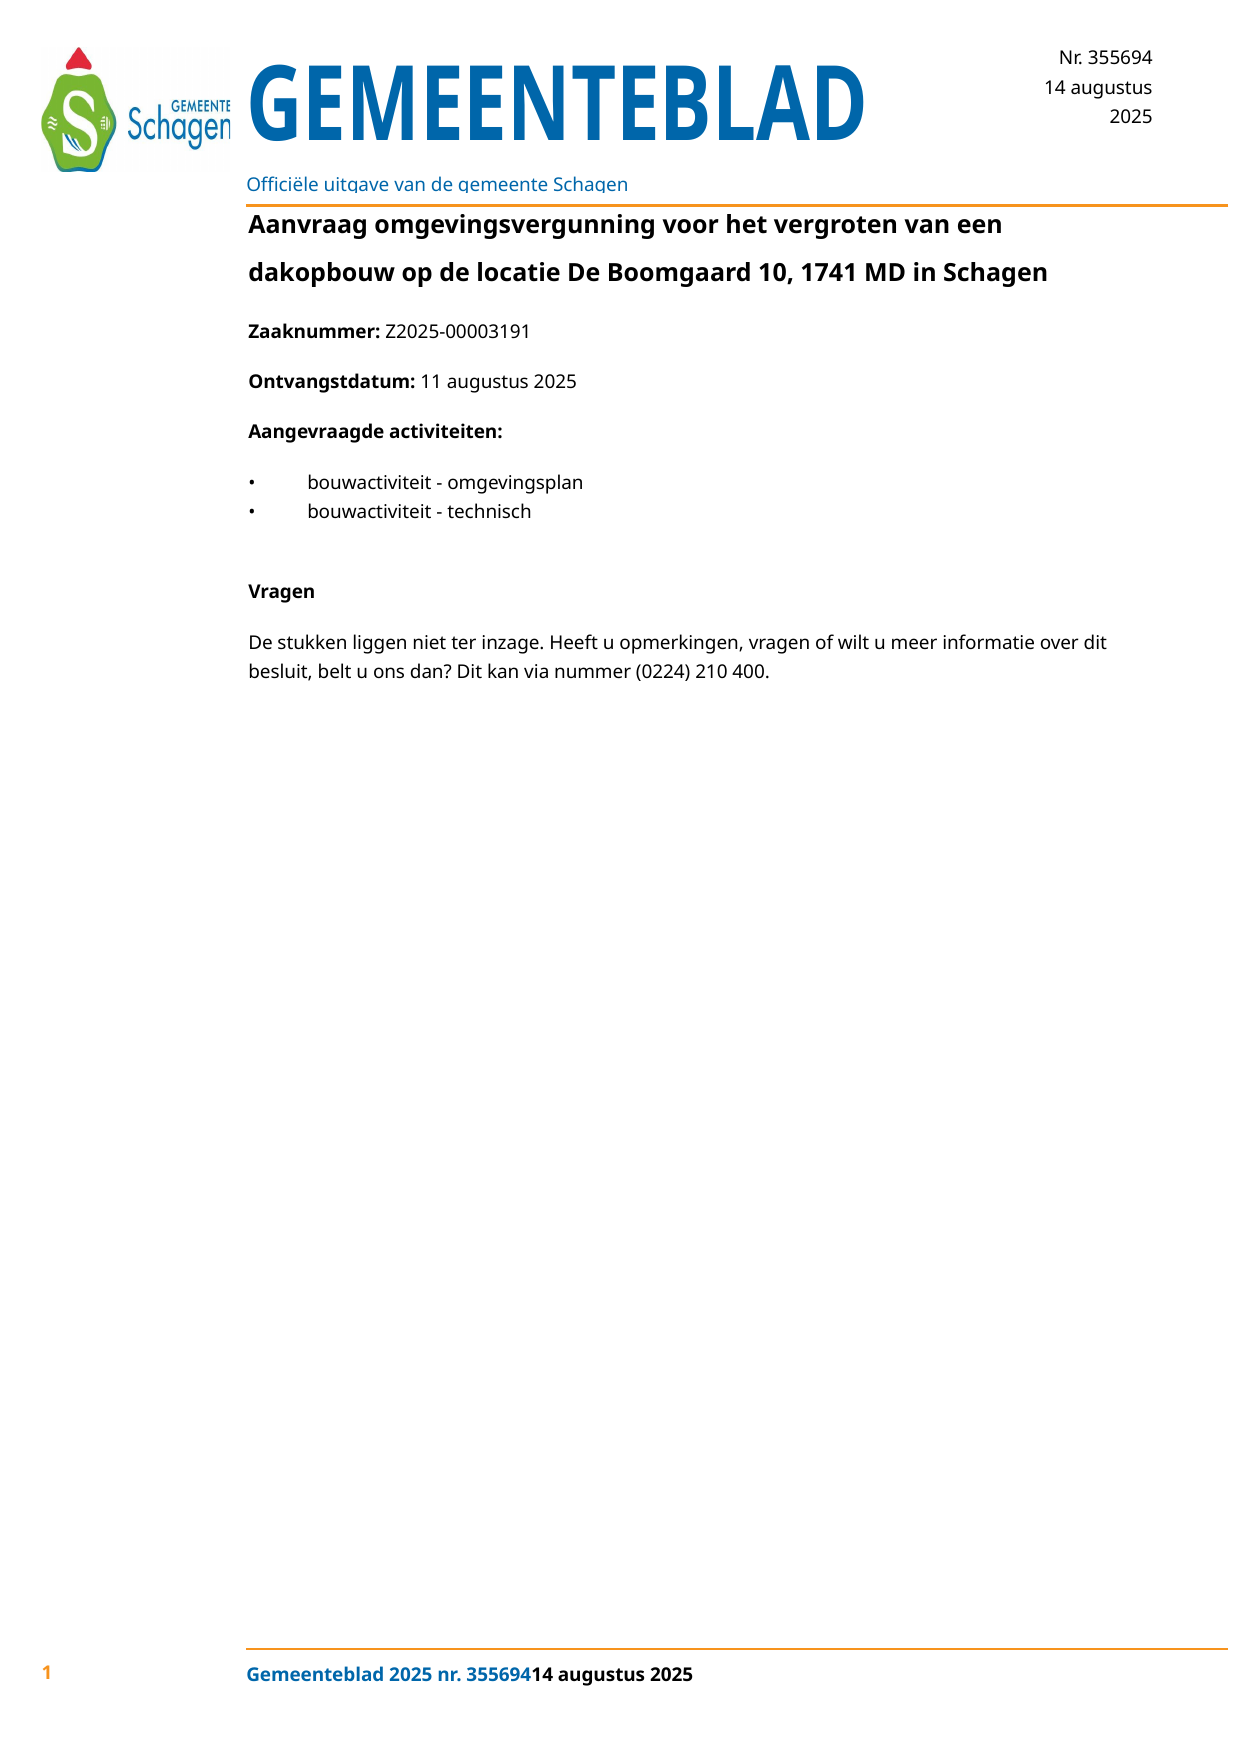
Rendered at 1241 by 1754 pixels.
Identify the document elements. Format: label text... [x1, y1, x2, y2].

text De stukken liggen niet ter inzage. Heeft u opmerkingen, vragen of wilt u meer informatie over dit besluit, belt u ons dan? Dit kan via nummer (0224) 210 400. [248, 629, 1152, 684]
text Aangevraagde activiteiten: [248, 419, 1152, 444]
text Aanvraag omgevingsvergunning voor het vergroten van een dakopbouw op de locatie De Boomgaard 10, 1741 MD in Schagen [248, 207, 1152, 288]
text Ontvangstdatum: 11 augustus 2025 [248, 368, 1152, 394]
picture [41, 47, 231, 172]
text Zaaknummer: Z2025-00003191 [248, 318, 1152, 344]
list bouwactiviteit - omgevingsplan [248, 469, 1152, 495]
text Vragen [248, 579, 1152, 604]
list bouwactiviteit - technisch [248, 499, 1152, 524]
